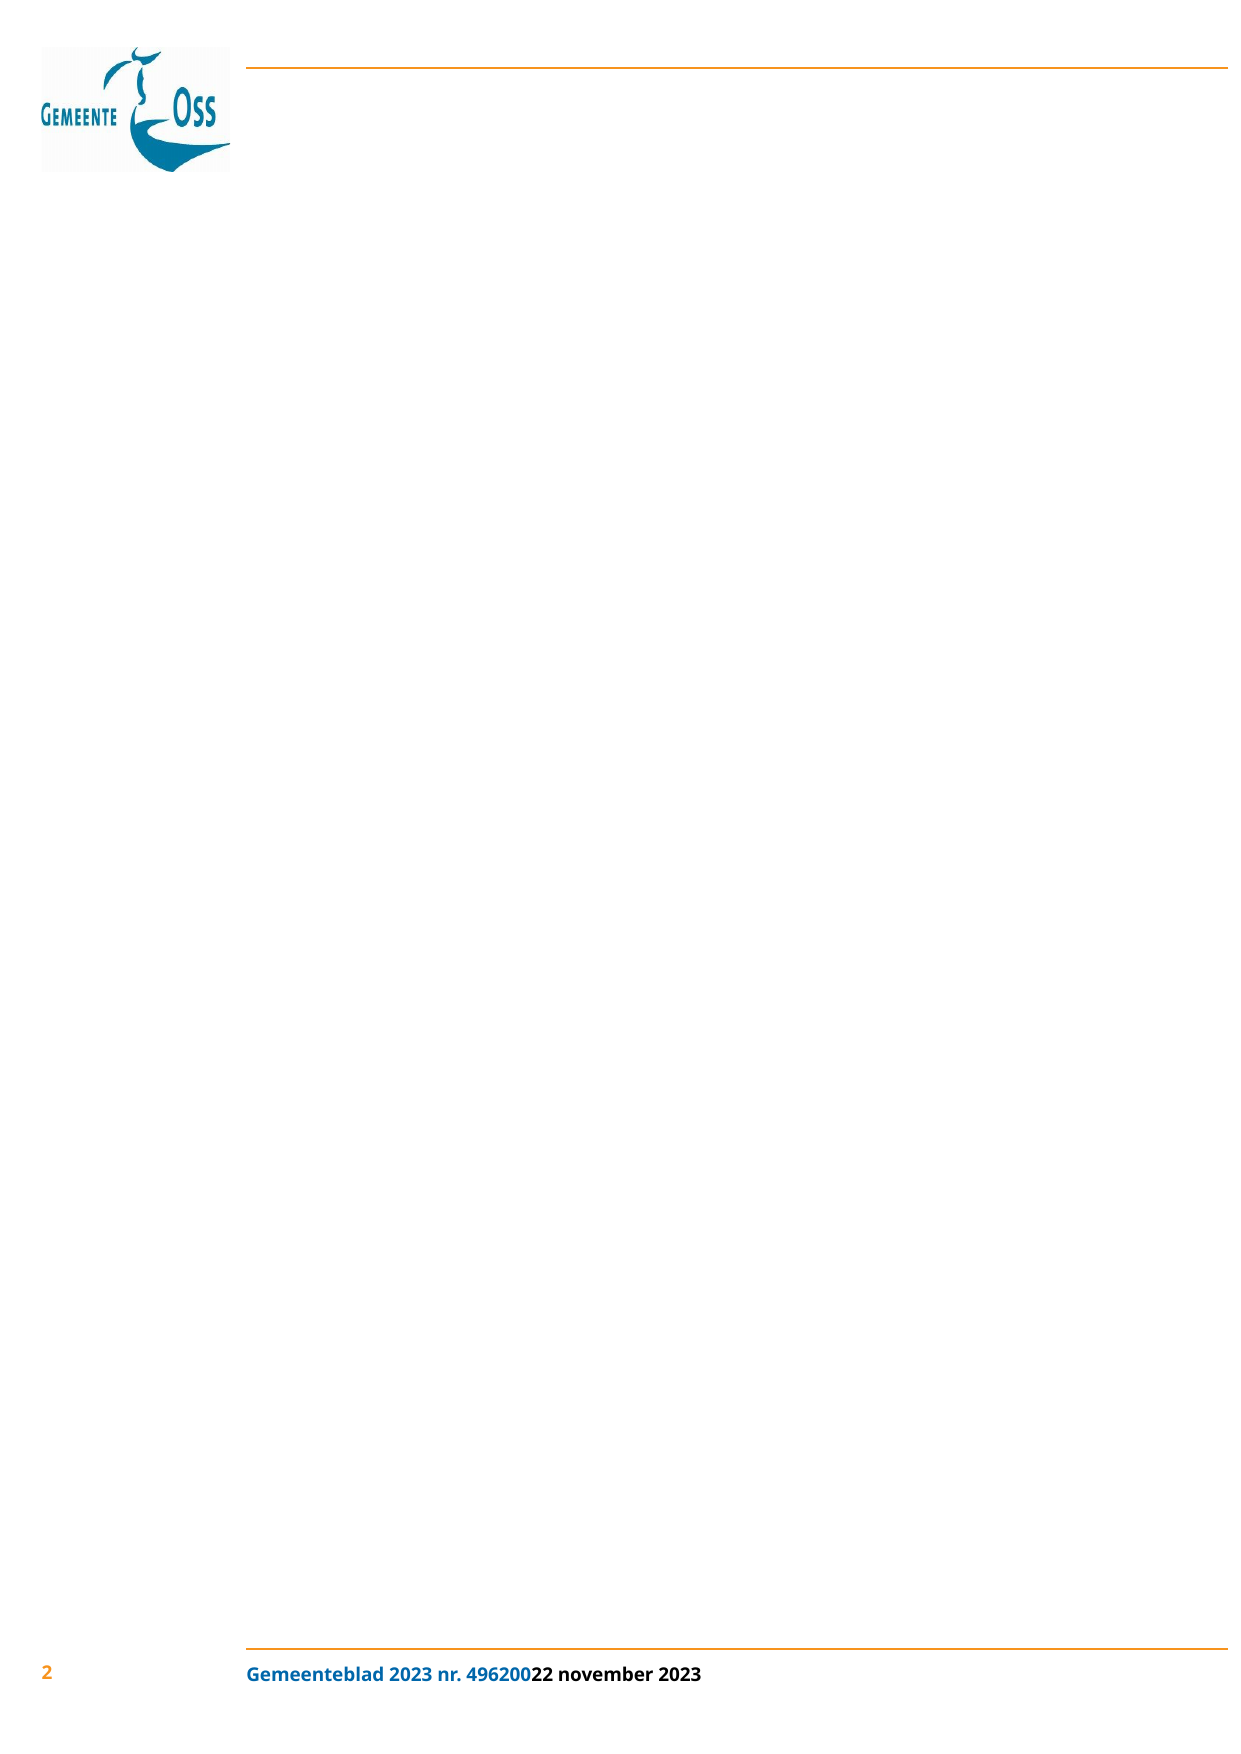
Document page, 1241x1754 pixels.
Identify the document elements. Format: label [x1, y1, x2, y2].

picture [41, 47, 231, 172]
